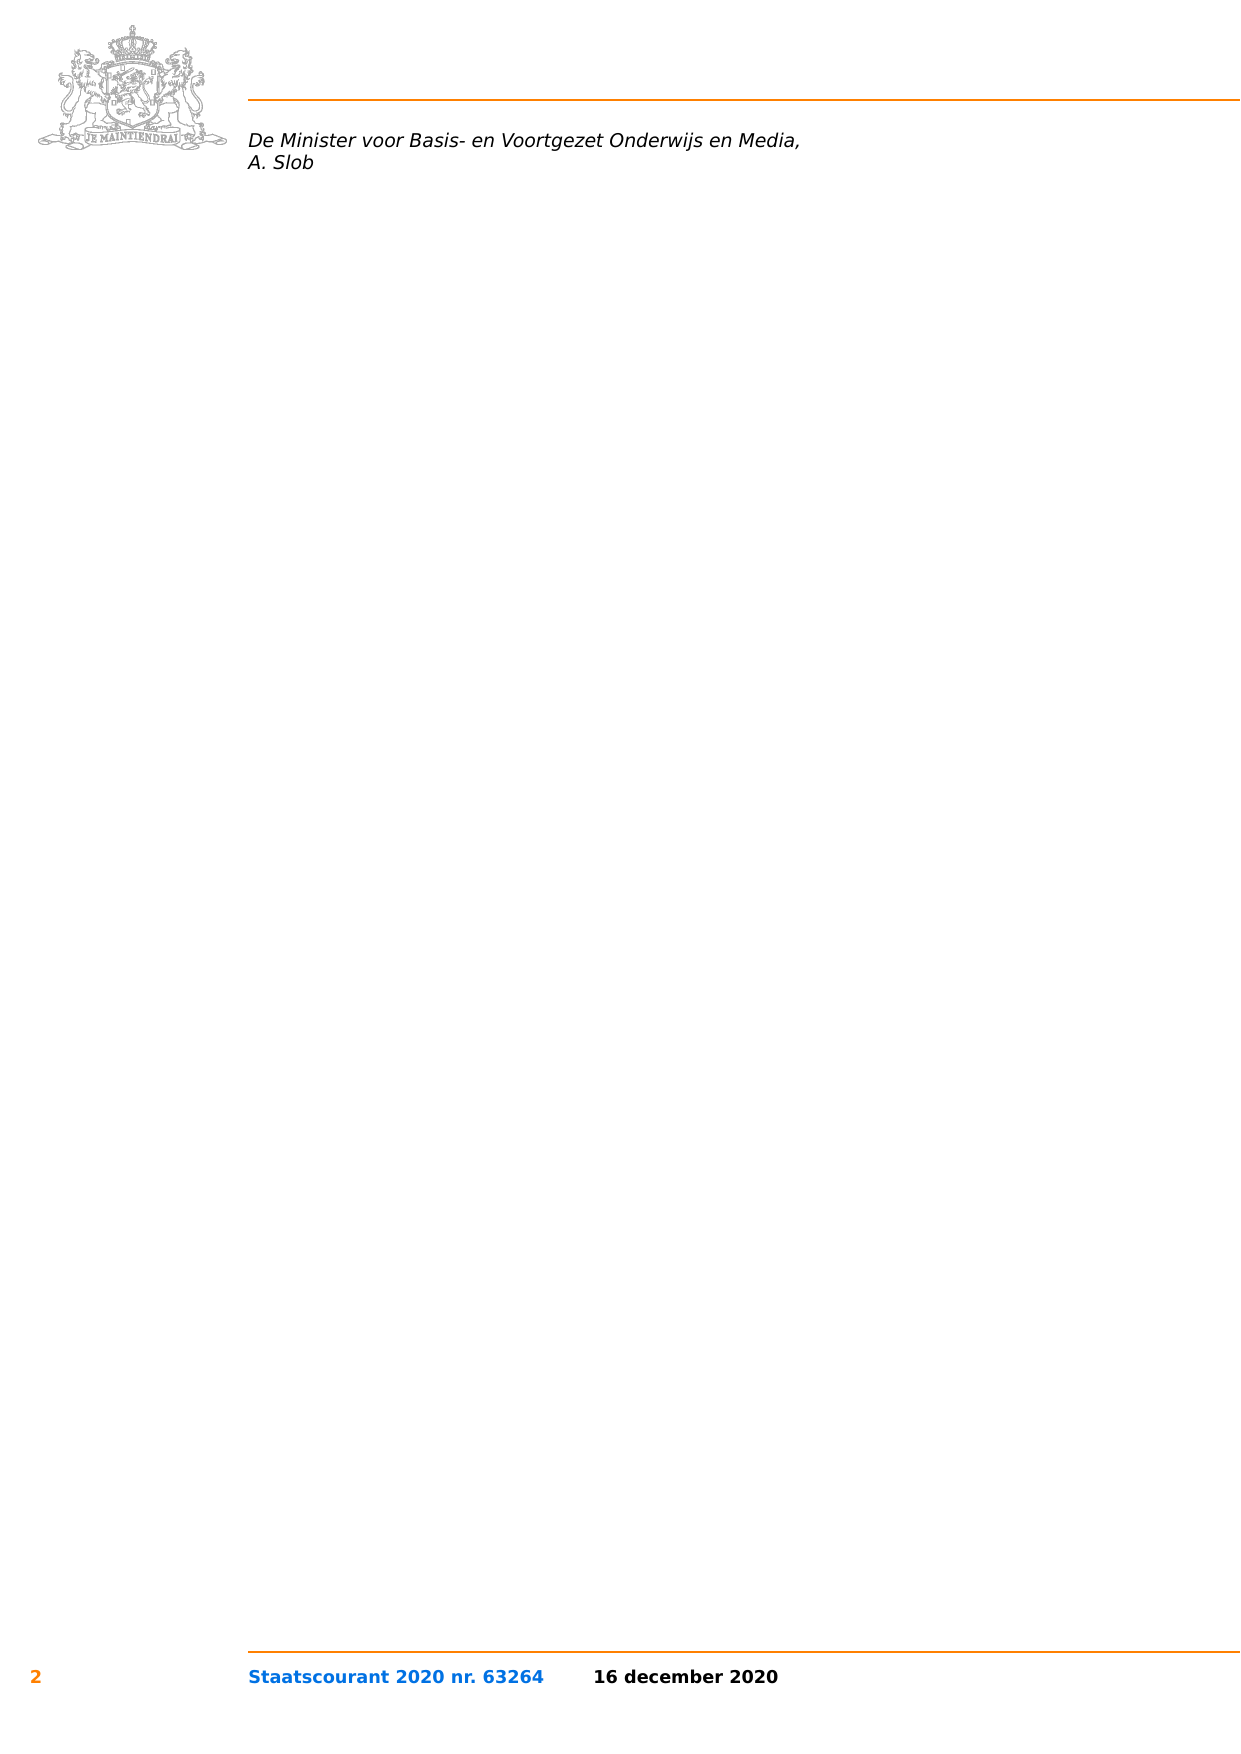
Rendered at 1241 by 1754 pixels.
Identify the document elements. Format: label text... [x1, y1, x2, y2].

text De Minister voor Basis- en Voortgezet Onderwijs en Media, A. Slob [248, 130, 1163, 174]
picture [38, 25, 227, 150]
